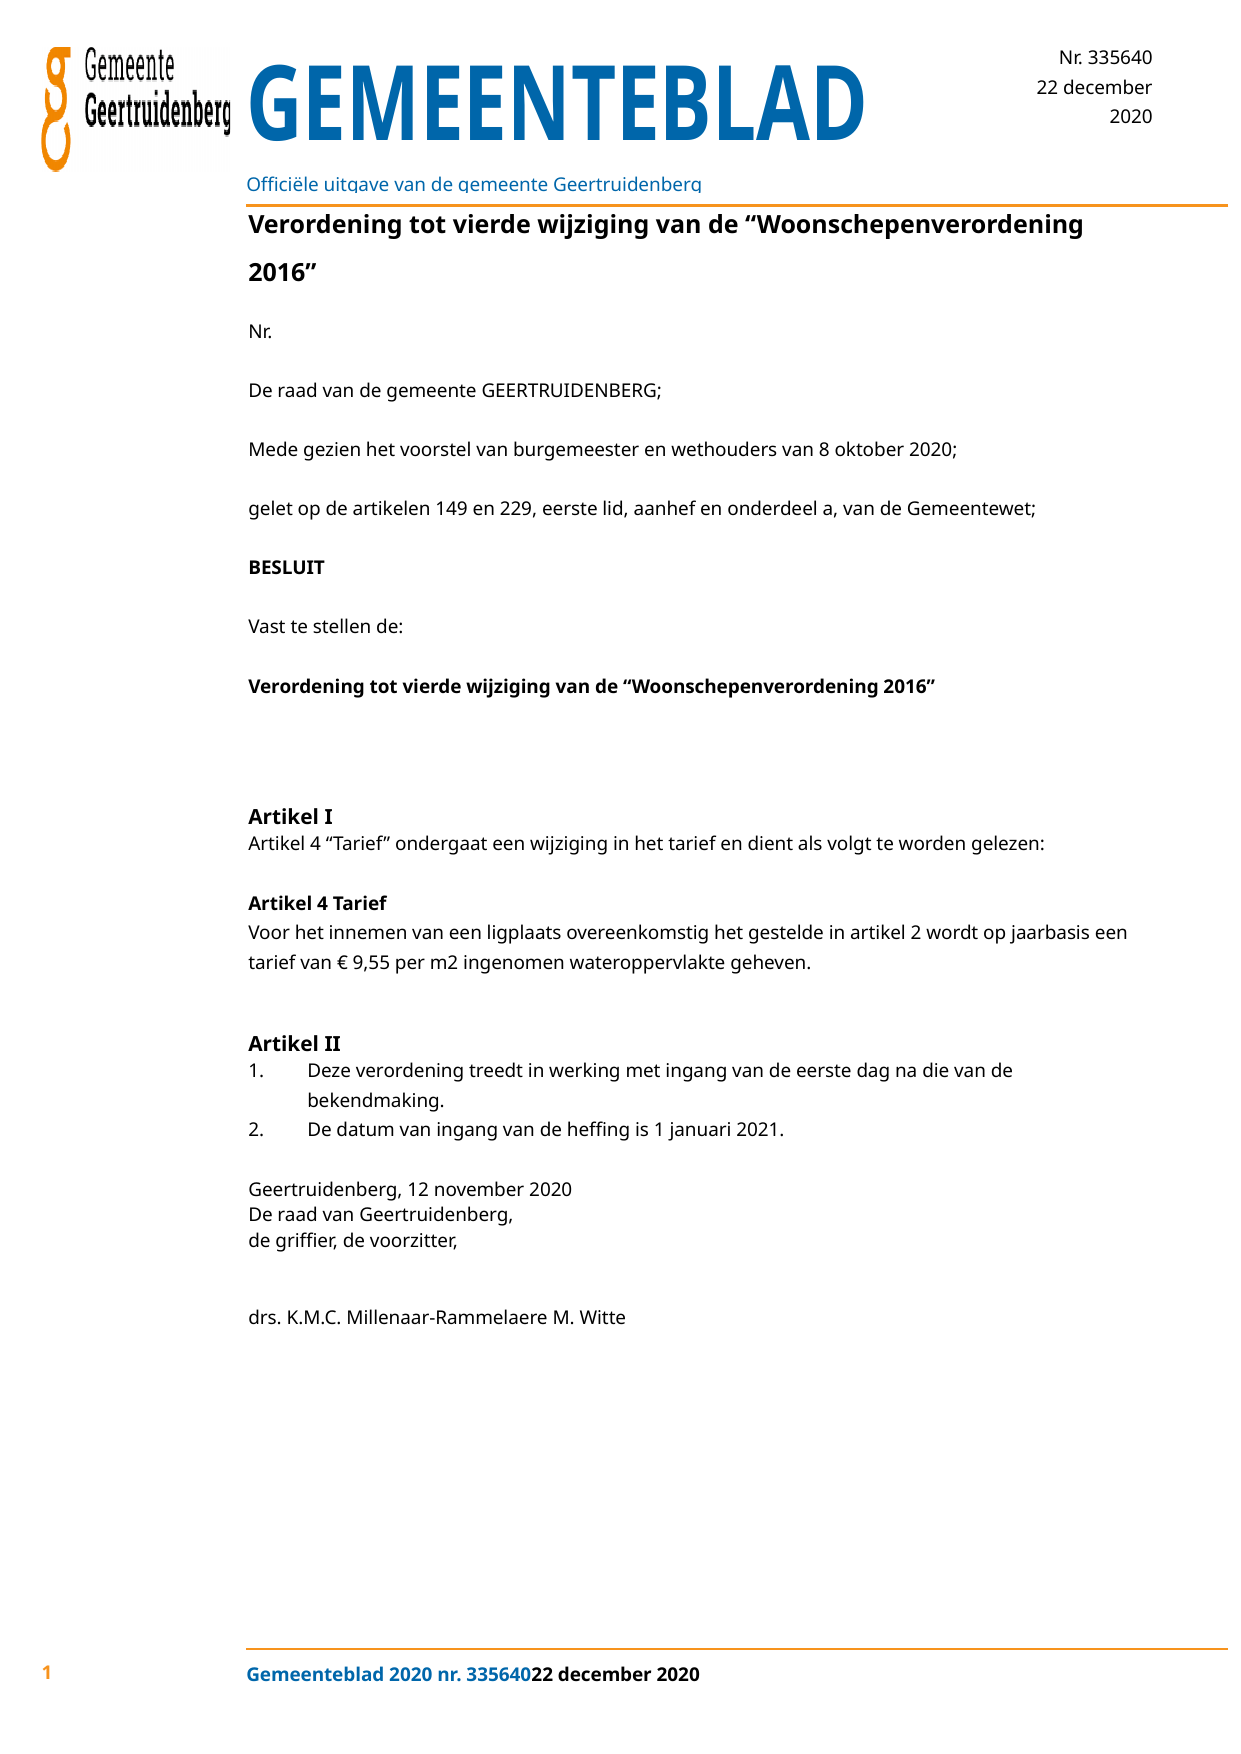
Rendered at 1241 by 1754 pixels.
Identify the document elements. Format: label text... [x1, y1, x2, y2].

text de griffier, de voorzitter, [248, 1227, 1152, 1253]
text Verordening tot vierde wijziging van de “Woonschepenverordening 2016” [248, 207, 1152, 288]
text Mede gezien het voorstel van burgemeester en wethouders van 8 oktober 2020; [248, 436, 1152, 462]
picture [41, 47, 231, 172]
text Nr. [248, 318, 1152, 344]
text Artikel II [248, 1029, 1152, 1057]
text drs. K.M.C. Millenaar-Rammelaere M. Witte [248, 1304, 1152, 1330]
text BESLUIT [248, 554, 1152, 580]
text Geertruidenberg, 12 november 2020 [248, 1176, 1152, 1201]
list Deze verordening treedt in werking met ingang van de eerste dag na die van de bekendmaking. [248, 1057, 1152, 1113]
text De raad van de gemeente GEERTRUIDENBERG; [248, 377, 1152, 403]
text Voor het innemen van een ligplaats overeenkomstig het gestelde in artikel 2 wordt op jaarbasis een tarief van € 9,55 per m2 ingenomen wateroppervlakte geheven. [248, 919, 1152, 975]
text De raad van Geertruidenberg, [248, 1201, 1152, 1227]
text Artikel 4 “Tarief” ondergaat een wijziging in het tarief en dient als volgt te worden gelezen: [248, 831, 1152, 856]
text Vast te stellen de: [248, 614, 1152, 639]
text Verordening tot vierde wijziging van de “Woonschepenverordening 2016” [248, 673, 1152, 699]
list De datum van ingang van de heffing is 1 januari 2021. [248, 1117, 1152, 1142]
text Artikel I [248, 802, 1152, 831]
text Artikel 4 Tarief [248, 890, 1152, 916]
text gelet op de artikelen 149 en 229, eerste lid, aanhef en onderdeel a, van de Gemeentewet; [248, 495, 1152, 521]
